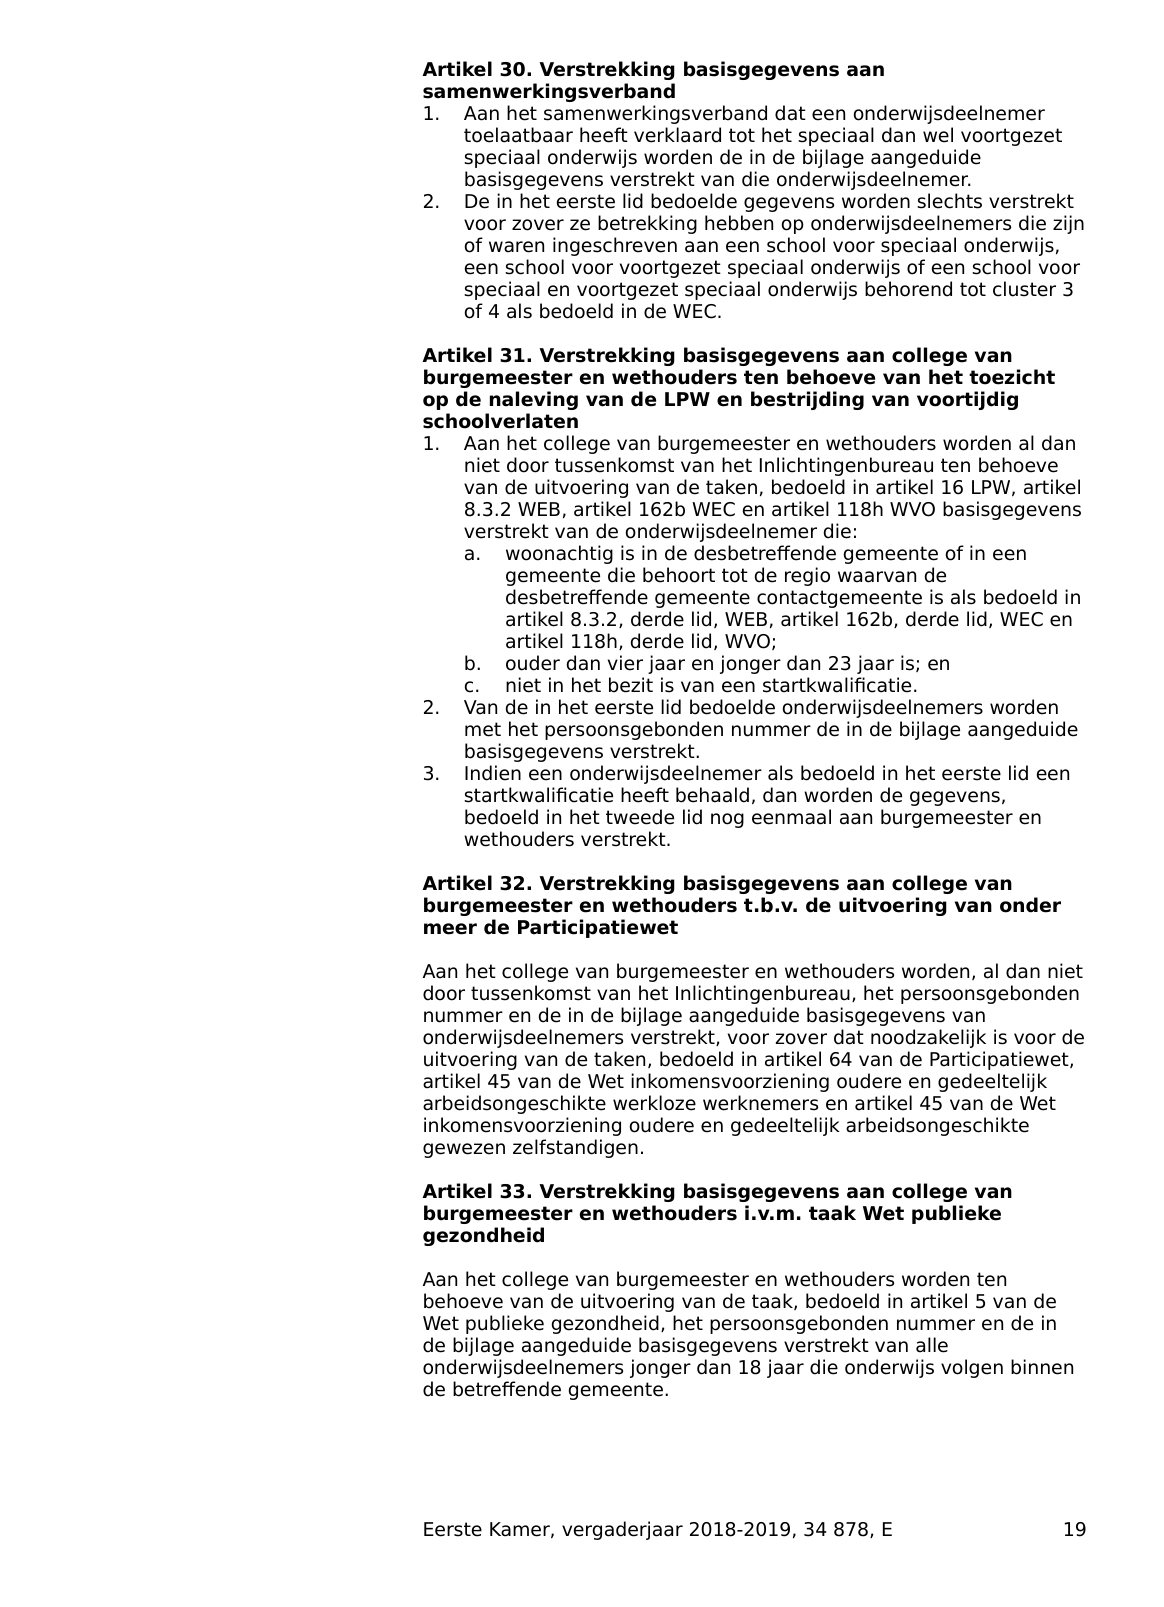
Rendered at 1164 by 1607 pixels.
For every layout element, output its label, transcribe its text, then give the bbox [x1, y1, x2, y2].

text Aan het college van burgemeester en wethouders worden, al dan niet door tussenkomst van het Inlichtingenbureau, het persoonsgebonden nummer en de in de bijlage aangeduide basisgegevens van onderwijsdeelnemers verstrekt, voor zover dat noodzakelijk is voor de uitvoering van de taken, bedoeld in artikel 64 van de Participatiewet, artikel 45 van de Wet inkomensvoorziening oudere en gedeeltelijk arbeidsongeschikte werkloze werknemers en artikel 45 van de Wet inkomensvoorziening oudere en gedeeltelijk arbeidsongeschikte gewezen zelfstandigen. [422, 961, 1087, 1159]
text a. woonachtig is in de desbetreffende gemeente of in een gemeente die behoort tot de regio waarvan de desbetreffende gemeente contactgemeente is als bedoeld in artikel 8.3.2, derde lid, WEB, artikel 162b, derde lid, WEC en artikel 118h, derde lid, WVO; [464, 543, 1087, 653]
text 2. De in het eerste lid bedoelde gegevens worden slechts verstrekt voor zover ze betrekking hebben op onderwijsdeelnemers die zijn of waren ingeschreven aan een school voor speciaal onderwijs, een school voor voortgezet speciaal onderwijs of een school voor speciaal en voortgezet speciaal onderwijs behorend tot cluster 3 of 4 als bedoeld in de WEC. [422, 191, 1087, 323]
subtitle Artikel 32. Verstrekking basisgegevens aan college van burgemeester en wethouders t.b.v. de uitvoering van onder meer de Participatiewet [422, 873, 1087, 939]
text 1. Aan het samenwerkingsverband dat een onderwijsdeelnemer toelaatbaar heeft verklaard tot het speciaal dan wel voortgezet speciaal onderwijs worden de in de bijlage aangeduide basisgegevens verstrekt van die onderwijsdeelnemer. [422, 103, 1087, 191]
text 2. Van de in het eerste lid bedoelde onderwijsdeelnemers worden met het persoonsgebonden nummer de in de bijlage aangeduide basisgegevens verstrekt. [422, 697, 1087, 763]
text b. ouder dan vier jaar en jonger dan 23 jaar is; en [464, 653, 1087, 675]
subtitle Artikel 30. Verstrekking basisgegevens aan samenwerkingsverband [422, 59, 1087, 103]
text c. niet in het bezit is van een startkwalificatie. [464, 675, 1087, 697]
text 3. Indien een onderwijsdeelnemer als bedoeld in het eerste lid een startkwalificatie heeft behaald, dan worden de gegevens, bedoeld in het tweede lid nog eenmaal aan burgemeester en wethouders verstrekt. [422, 763, 1087, 851]
subtitle Artikel 33. Verstrekking basisgegevens aan college van burgemeester en wethouders i.v.m. taak Wet publieke gezondheid [422, 1181, 1087, 1247]
text 1. Aan het college van burgemeester en wethouders worden al dan niet door tussenkomst van het Inlichtingenbureau ten behoeve van de uitvoering van de taken, bedoeld in artikel 16 LPW, artikel 8.3.2 WEB, artikel 162b WEC en artikel 118h WVO basisgegevens verstrekt van de onderwijsdeelnemer die: [422, 433, 1087, 543]
subtitle Artikel 31. Verstrekking basisgegevens aan college van burgemeester en wethouders ten behoeve van het toezicht op de naleving van de LPW en bestrijding van voortijdig schoolverlaten [422, 345, 1087, 433]
text Aan het college van burgemeester en wethouders worden ten behoeve van de uitvoering van de taak, bedoeld in artikel 5 van de Wet publieke gezondheid, het persoonsgebonden nummer en de in de bijlage aangeduide basisgegevens verstrekt van alle onderwijsdeelnemers jonger dan 18 jaar die onderwijs volgen binnen de betreffende gemeente. [422, 1269, 1087, 1401]
